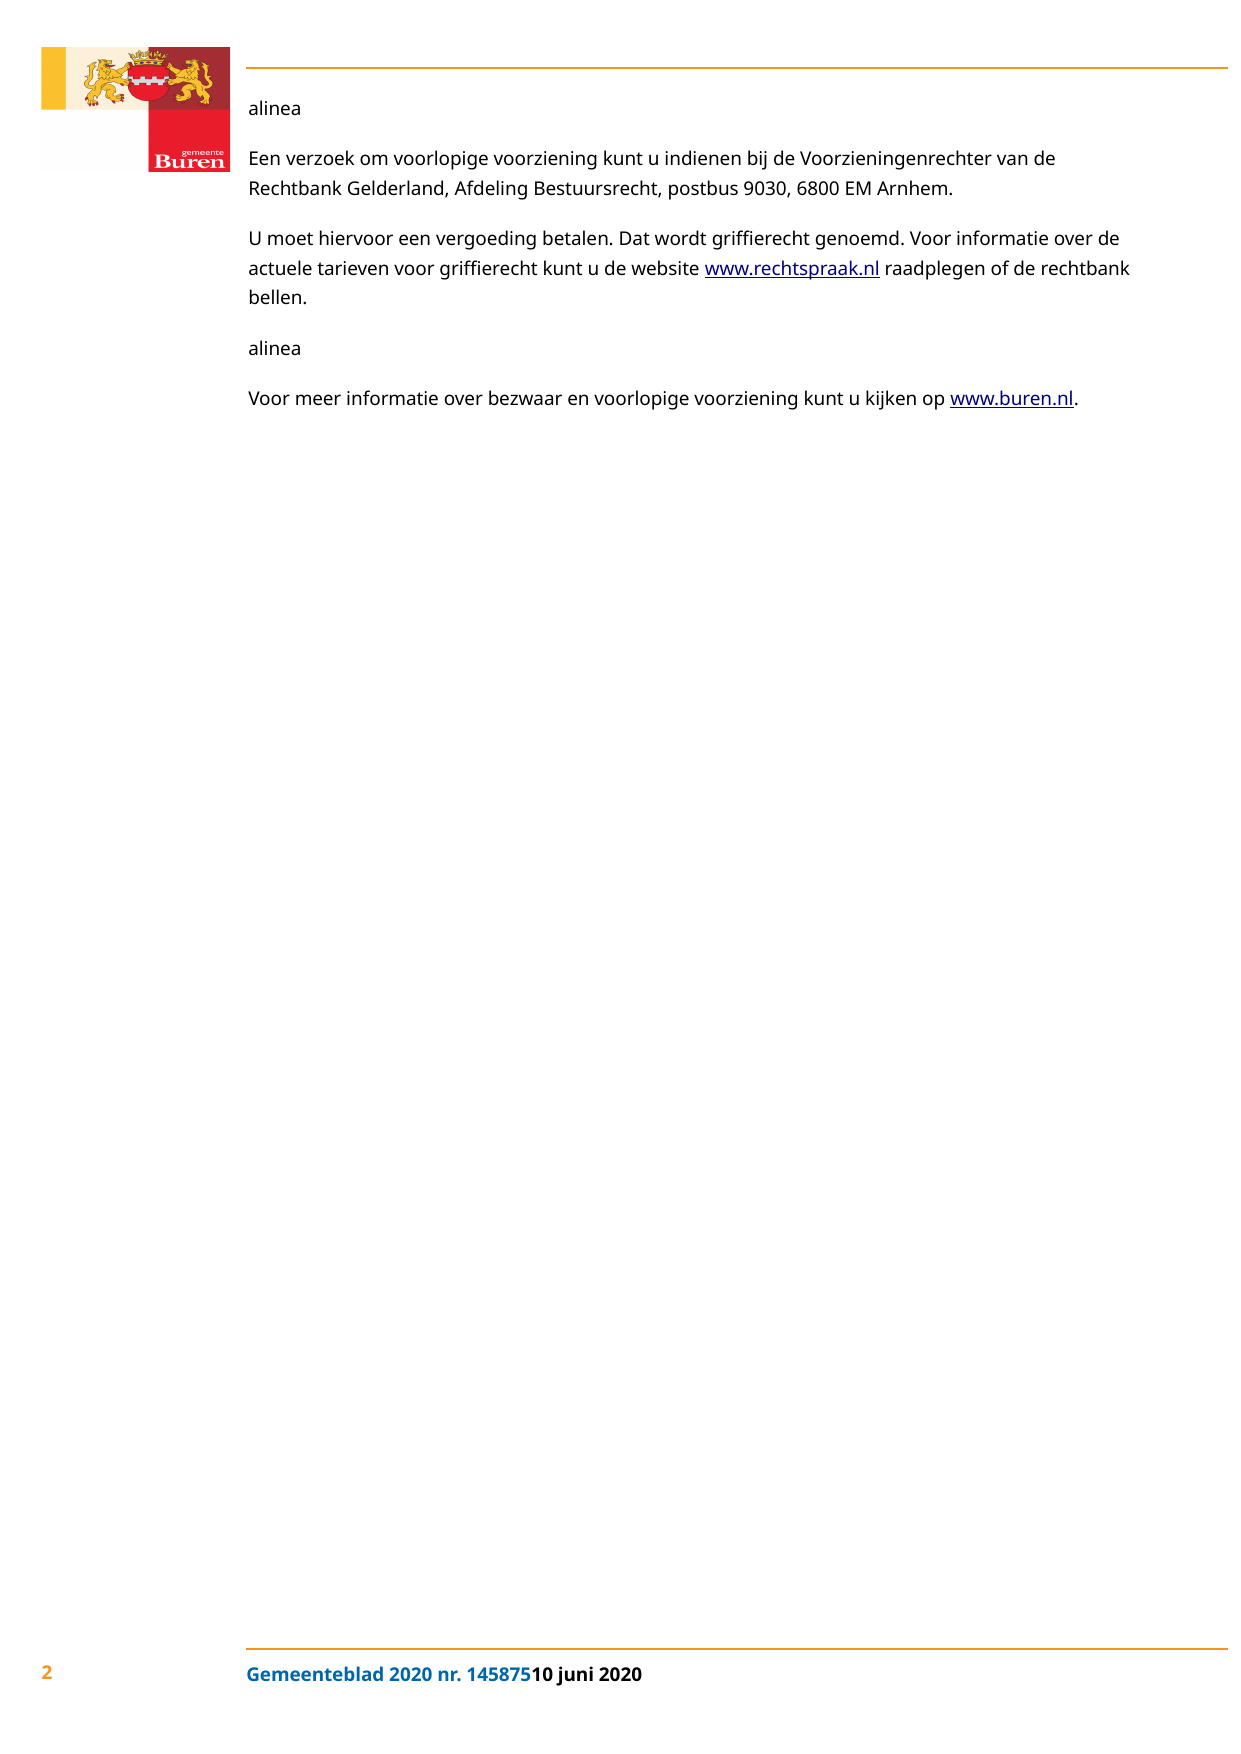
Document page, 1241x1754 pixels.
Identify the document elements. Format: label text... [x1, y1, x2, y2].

text Voor meer informatie over bezwaar en voorlopige voorziening kunt u kijken op www.buren.nl. [248, 385, 1152, 411]
text alinea­ [248, 95, 1152, 121]
text U moet hiervoor een vergoeding betalen. Dat wordt griffierecht genoemd. Voor informatie over de actuele tarieven voor griffierecht kunt u de website www.rechtspraak.nl raadplegen of de rechtbank bellen. [248, 225, 1152, 310]
picture [41, 47, 231, 172]
text Een verzoek om voorlopige voorziening kunt u indienen bij de Voorzieningenrechter van de Rechtbank Gelderland, Afdeling Bestuursrecht, postbus 9030, 6800 EM Arnhem. [248, 145, 1152, 201]
text alinea­ [248, 335, 1152, 361]
